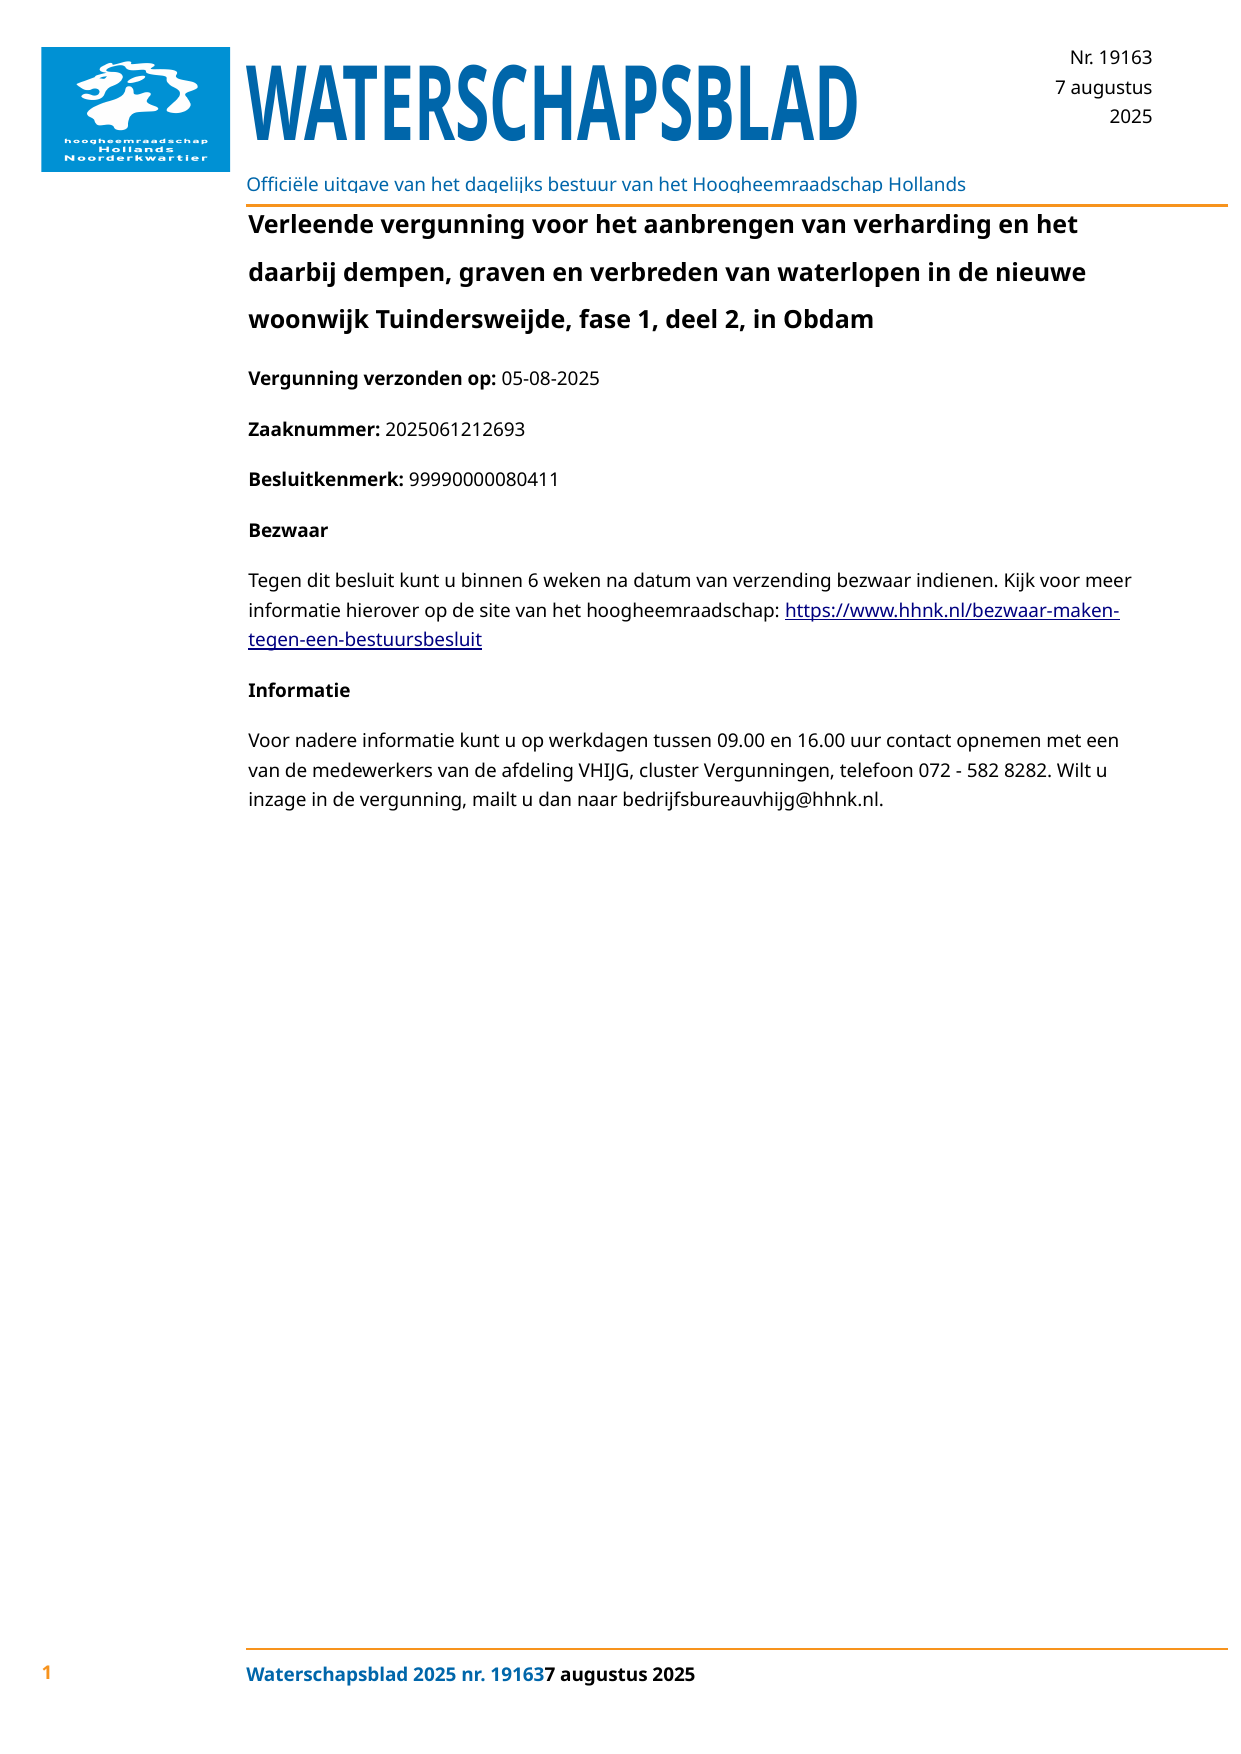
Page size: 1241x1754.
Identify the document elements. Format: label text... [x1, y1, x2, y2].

text Informatie [248, 677, 1152, 702]
text Besluitkenmerk: 99990000080411 [248, 466, 1152, 492]
text Voor nadere informatie kunt u op werkdagen tussen 09.00 en 16.00 uur contact opnemen met een van de medewerkers van de afdeling VHIJG, cluster Vergunningen, telefoon 072 - 582 8282. Wilt u inzage in de vergunning, mailt u dan naar bedrijfsbureauvhijg@hhnk.nl. [248, 727, 1152, 812]
text Zaaknummer: 2025061212693 [248, 416, 1152, 442]
picture [88, 87, 157, 130]
text Bezwaar [248, 517, 1152, 542]
text Verleende vergunning voor het aanbrengen van verharding en het daarbij dempen, graven en verbreden van waterlopen in de nieuwe woonwijk Tuindersweijde, fase 1, deel 2, in Obdam [248, 207, 1152, 336]
picture [118, 62, 197, 112]
picture [78, 64, 122, 99]
text Vergunning verzonden op: 05-08-2025 [248, 366, 1152, 391]
picture [129, 76, 144, 82]
text Tegen dit besluit kunt u binnen 6 weken na datum van verzending bezwaar indienen. Kijk voor meer informatie hierover op de site van het hoogheemraadschap: https://www.hhnk.nl/bezwaar-maken-tegen-een-bestuursbesluit [248, 567, 1152, 652]
